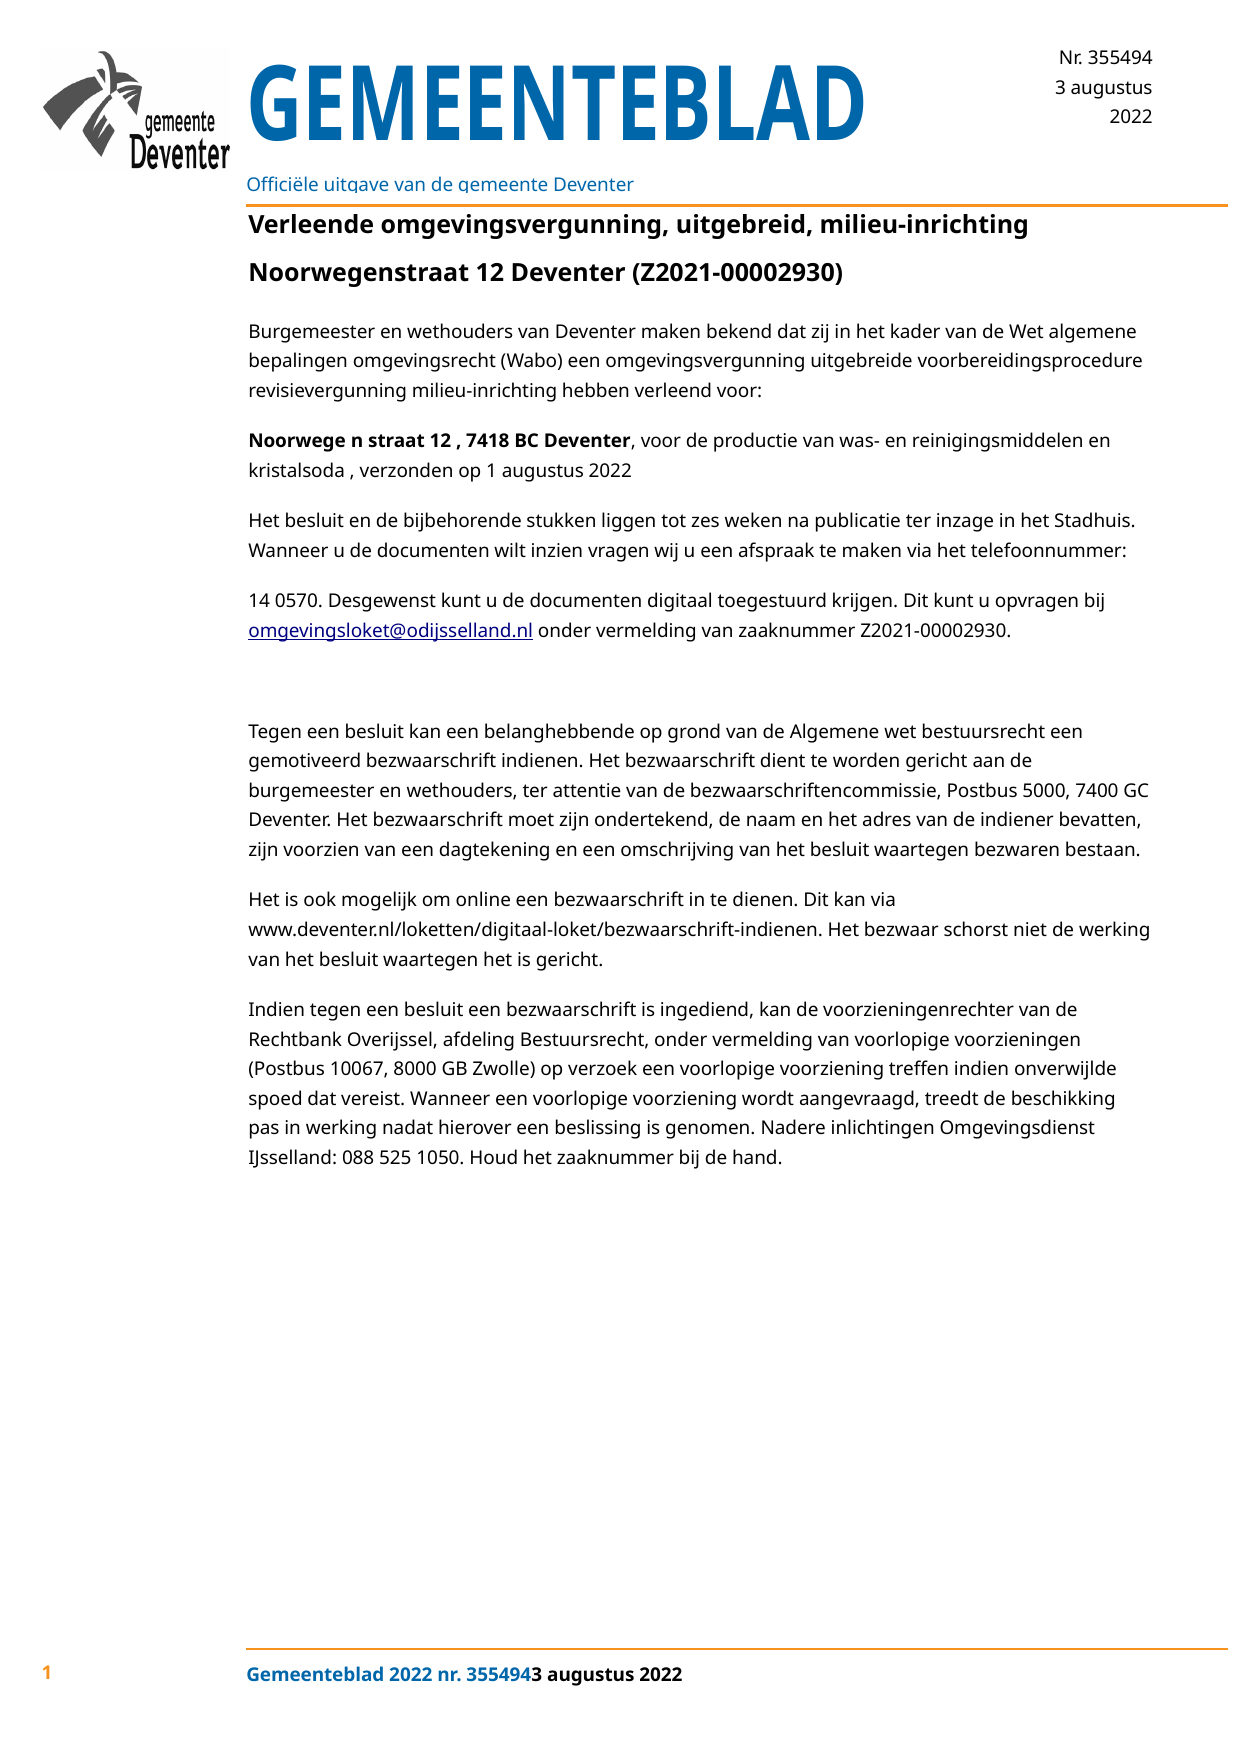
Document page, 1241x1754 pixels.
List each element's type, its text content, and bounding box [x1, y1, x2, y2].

text Noorwege n straat 12 , 7418 BC Deventer, voor de productie van was- en reinigingsmiddelen en kristalsoda , verzonden op 1 augustus 2022 [248, 427, 1152, 483]
text 14 0570. Desgewenst kunt u de documenten digitaal toegestuurd krijgen. Dit kunt u opvragen bij omgevingsloket@odijsselland.nl onder vermelding van zaaknummer Z2021-00002930. [248, 587, 1152, 643]
text Het is ook mogelijk om online een bezwaarschrift in te dienen. Dit kan via www.deventer.nl/loketten/digitaal-loket/bezwaarschrift-indienen. Het bezwaar schorst niet de werking van het besluit waartegen het is gericht. [248, 887, 1152, 972]
text Verleende omgevingsvergunning, uitgebreid, milieu-inrichting Noorwegenstraat 12 Deventer (Z2021-00002930) [248, 207, 1152, 288]
text Tegen een besluit kan een belanghebbende op grond van de Algemene wet bestuursrecht een gemotiveerd bezwaarschrift indienen. Het bezwaarschrift dient te worden gericht aan de burgemeester en wethouders, ter attentie van de bezwaarschriftencommissie, Postbus 5000, 7400 GC Deventer. Het bezwaarschrift moet zijn ondertekend, de naam en het adres van de indiener bevatten, zijn voorzien van een dagtekening en een omschrijving van het besluit waartegen bezwaren bestaan. [248, 718, 1152, 862]
picture [41, 47, 231, 172]
text Burgemeester en wethouders van Deventer maken bekend dat zij in het kader van de Wet algemene bepalingen omgevingsrecht (Wabo) een omgevingsvergunning uitgebreide voorbereidingsprocedure revisievergunning milieu-inrichting hebben verleend voor: [248, 318, 1152, 403]
text Het besluit en de bijbehorende stukken liggen tot zes weken na publicatie ter inzage in het Stadhuis. Wanneer u de documenten wilt inzien vragen wij u een afspraak te maken via het telefoonnummer: [248, 507, 1152, 563]
text Indien tegen een besluit een bezwaarschrift is ingediend, kan de voorzieningenrechter van de Rechtbank Overijssel, afdeling Bestuursrecht, onder vermelding van voorlopige voorzieningen (Postbus 10067, 8000 GB Zwolle) op verzoek een voorlopige voorziening treffen indien onverwijlde spoed dat vereist. Wanneer een voorlopige voorziening wordt aangevraagd, treedt de beschikking pas in werking nadat hierover een beslissing is genomen. Nadere inlichtingen Omgevingsdienst IJsselland: 088 525 1050. Houd het zaaknummer bij de hand. [248, 996, 1152, 1170]
